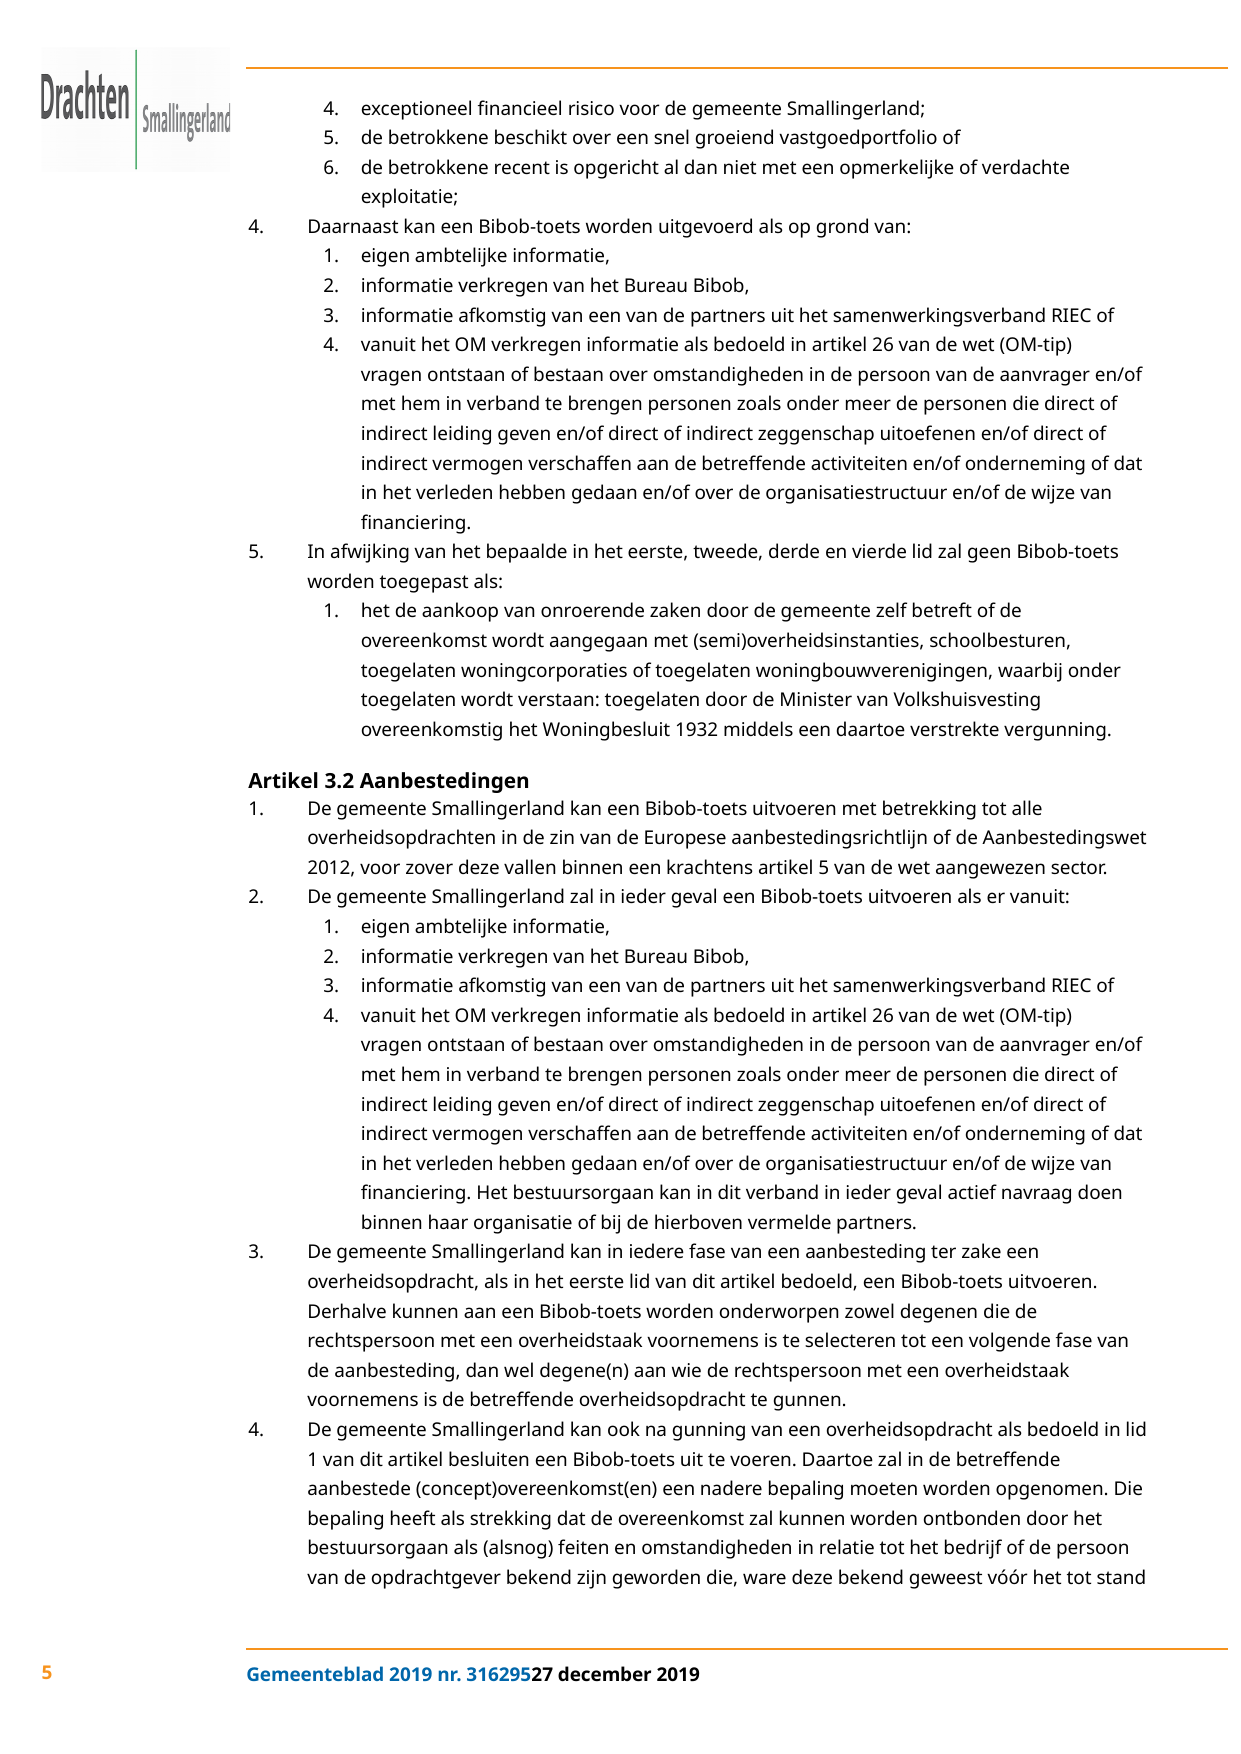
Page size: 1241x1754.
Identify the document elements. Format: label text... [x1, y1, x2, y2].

list vragen ontstaan of bestaan over omstandigheden in de persoon van de aanvrager en/of met hem in verband te brengen personen zoals onder meer de personen die direct of indirect leiding geven en/of direct of indirect zeggenschap uitoefenen en/of direct of indirect vermogen verschaffen aan de betreffende activiteiten en/of onderneming of dat in het verleden hebben gedaan en/of over de organisatiestructuur en/of de wijze van financiering. Het bestuursorgaan kan in dit verband in ieder geval actief navraag doen binnen haar organisatie of bij de hierboven vermelde partners. [323, 1032, 1152, 1235]
text Artikel 3.2 Aanbestedingen [248, 766, 1152, 795]
list het de aankoop van onroerende zaken door de gemeente zelf betreft of de overeenkomst wordt aangegaan met (semi)overheidsinstanties, schoolbesturen, toegelaten woningcorporaties of toegelaten woningbouwverenigingen, waarbij onder toegelaten wordt verstaan: toegelaten door de Minister van Volkshuisvesting overeenkomstig het Woningbesluit 1932 middels een daartoe verstrekte vergunning. [323, 598, 1152, 742]
list informatie afkomstig van een van de partners uit het samenwerkingsverband RIEC of [323, 302, 1152, 328]
list eigen ambtelijke informatie, [323, 913, 1152, 939]
list vragen ontstaan of bestaan over omstandigheden in de persoon van de aanvrager en/of met hem in verband te brengen personen zoals onder meer de personen die direct of indirect leiding geven en/of direct of indirect zeggenschap uitoefenen en/of direct of indirect vermogen verschaffen aan de betreffende activiteiten en/of onderneming of dat in het verleden hebben gedaan en/of over de organisatiestructuur en/of de wijze van financiering. [323, 361, 1152, 535]
list exceptioneel financieel risico voor de gemeente Smallingerland; [323, 95, 1152, 121]
list de betrokkene recent is opgericht al dan niet met een opmerkelijke of verdachte exploitatie; [323, 154, 1152, 209]
list de betrokkene beschikt over een snel groeiend vastgoedportfolio of [323, 124, 1152, 150]
list De gemeente Smallingerland kan in iedere fase van een aanbesteding ter zake een overheidsopdracht, als in het eerste lid van dit artikel bedoeld, een Bibob-toets uitvoeren. Derhalve kunnen aan een Bibob-toets worden onderworpen zowel degenen die de rechtspersoon met een overheidstaak voornemens is te selecteren tot een volgende fase van de aanbesteding, dan wel degene(n) aan wie de rechtspersoon met een overheidstaak voornemens is de betreffende overheidsopdracht te gunnen. [248, 1239, 1152, 1412]
list informatie verkregen van het Bureau Bibob, [323, 272, 1152, 298]
list vanuit het OM verkregen informatie als bedoeld in artikel 26 van de wet (OM-tip) [323, 1002, 1152, 1028]
picture [41, 47, 231, 172]
list eigen ambtelijke informatie, [323, 243, 1152, 268]
list informatie afkomstig van een van de partners uit het samenwerkingsverband RIEC of [323, 972, 1152, 998]
list De gemeente Smallingerland kan ook na gunning van een overheidsopdracht als bedoeld in lid 1 van dit artikel besluiten een Bibob-toets uit te voeren. Daartoe zal in de betreffende aanbestede (concept)overeenkomst(en) een nadere bepaling moeten worden opgenomen. Die bepaling heeft als strekking dat de overeenkomst zal kunnen worden ontbonden door het bestuursorgaan als (alsnog) feiten en omstandigheden in relatie tot het bedrijf of de persoon van de opdrachtgever bekend zijn geworden die, ware deze bekend geweest vóór het tot stand [248, 1416, 1152, 1590]
list vanuit het OM verkregen informatie als bedoeld in artikel 26 van de wet (OM-tip) [323, 331, 1152, 357]
list informatie verkregen van het Bureau Bibob, [323, 943, 1152, 968]
list De gemeente Smallingerland zal in ieder geval een Bibob-toets uitvoeren als er vanuit: [248, 884, 1152, 909]
list In afwijking van het bepaalde in het eerste, tweede, derde en vierde lid zal geen Bibob-toets worden toegepast als: [248, 538, 1152, 594]
list Daarnaast kan een Bibob-toets worden uitgevoerd als op grond van: [248, 213, 1152, 239]
list De gemeente Smallingerland kan een Bibob-toets uitvoeren met betrekking tot alle overheidsopdrachten in de zin van de Europese aanbestedingsrichtlijn of de Aanbestedingswet 2012, voor zover deze vallen binnen een krachtens artikel 5 van de wet aangewezen sector. [248, 795, 1152, 880]
